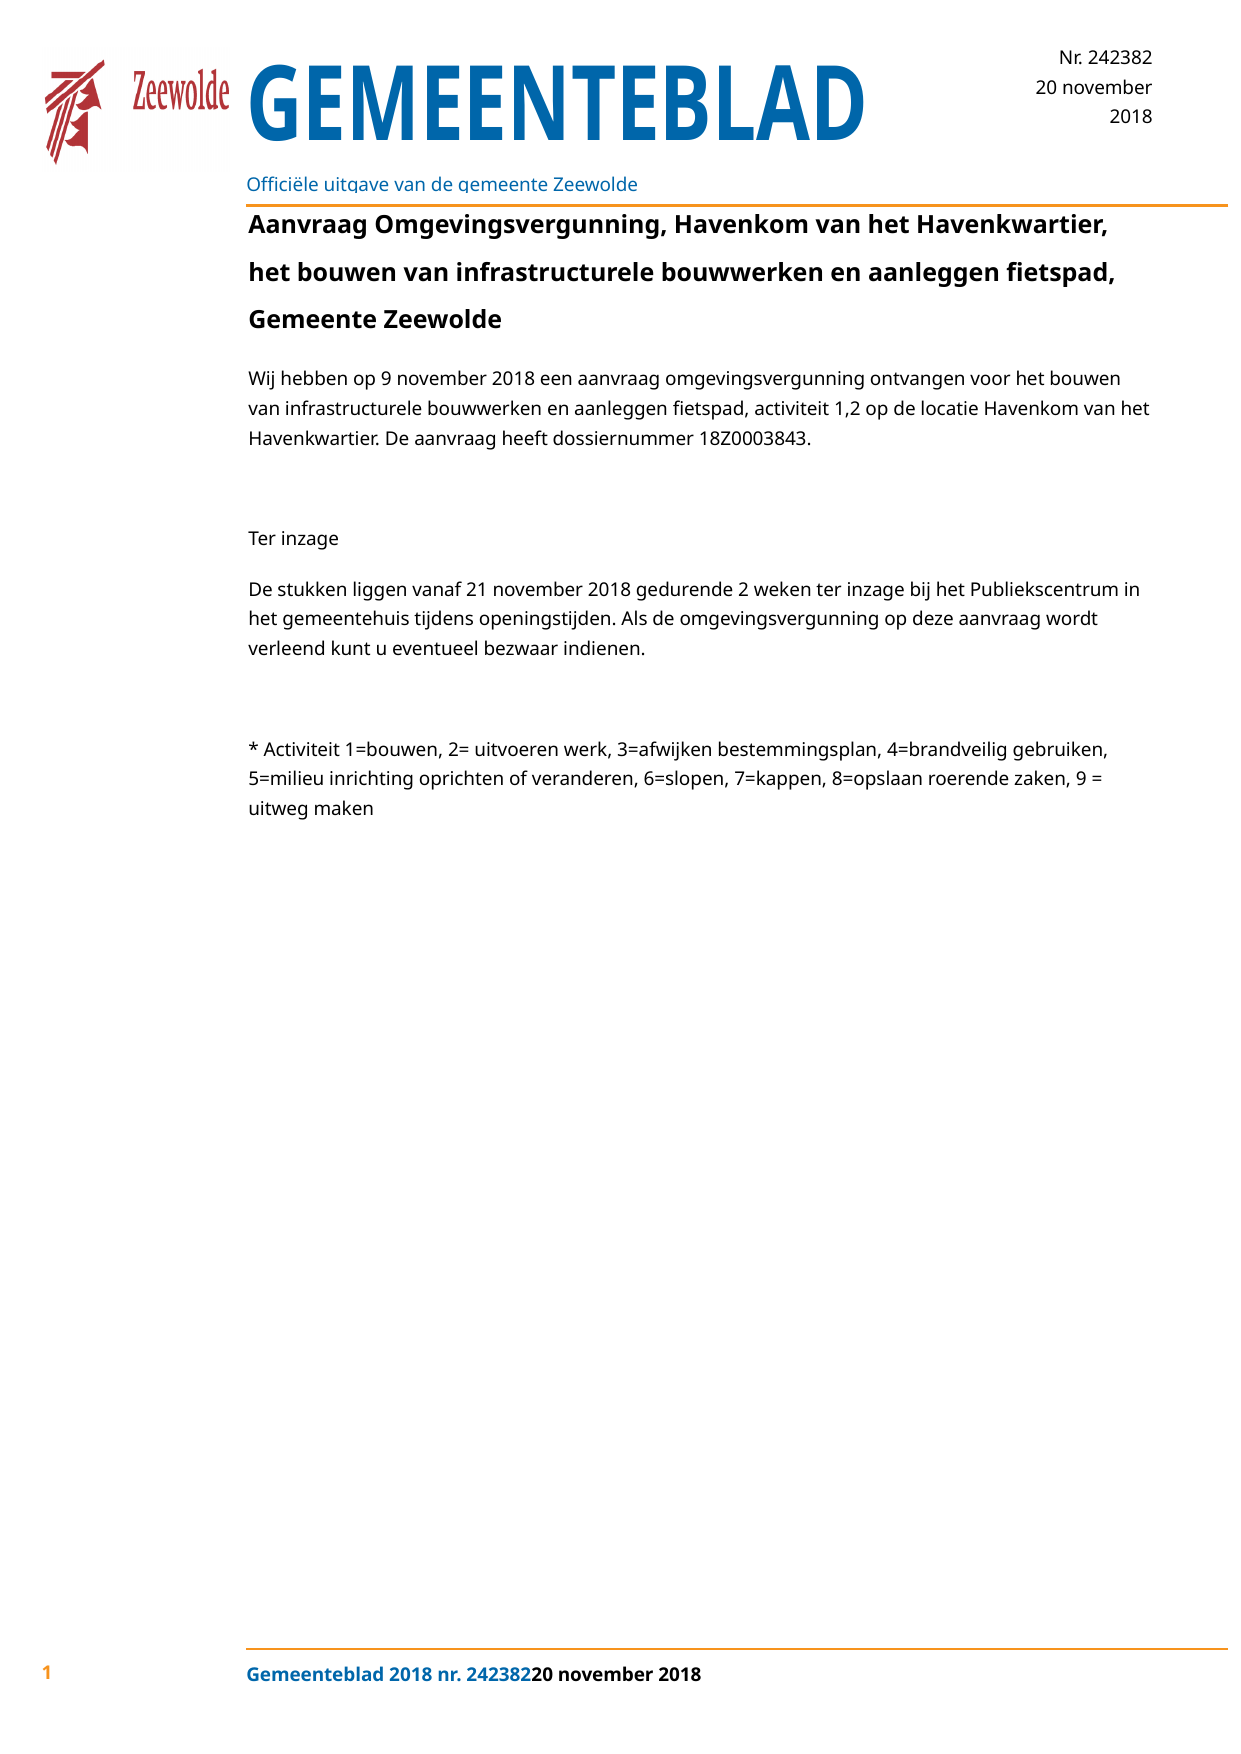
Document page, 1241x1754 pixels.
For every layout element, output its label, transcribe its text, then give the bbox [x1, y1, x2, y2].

text Ter inzage [248, 526, 1152, 551]
text * Activiteit 1=bouwen, 2= uitvoeren werk, 3=afwijken bestemmingsplan, 4=brandveilig gebruiken, 5=milieu inrichting oprichten of veranderen, 6=slopen, 7=kappen, 8=opslaan roerende zaken, 9 = uitweg maken [248, 736, 1152, 821]
text Aanvraag Omgevingsvergunning, Havenkom van het Havenkwartier, het bouwen van infrastructurele bouwwerken en aanleggen fietspad, Gemeente Zeewolde [248, 207, 1152, 336]
text De stukken liggen vanaf 21 november 2018 gedurende 2 weken ter inzage bij het Publiekscentrum in het gemeentehuis tijdens openingstijden. Als de omgevingsvergunning op deze aanvraag wordt verleend kunt u eventueel bezwaar indienen. [248, 576, 1152, 661]
picture [41, 47, 231, 172]
text Wij hebben op 9 november 2018 een aanvraag omgevingsvergunning ontvangen voor het bouwen van infrastructurele bouwwerken en aanleggen fietspad, activiteit 1,2 op de locatie Havenkom van het Havenkwartier. De aanvraag heeft dossiernummer 18Z0003843. [248, 366, 1152, 450]
